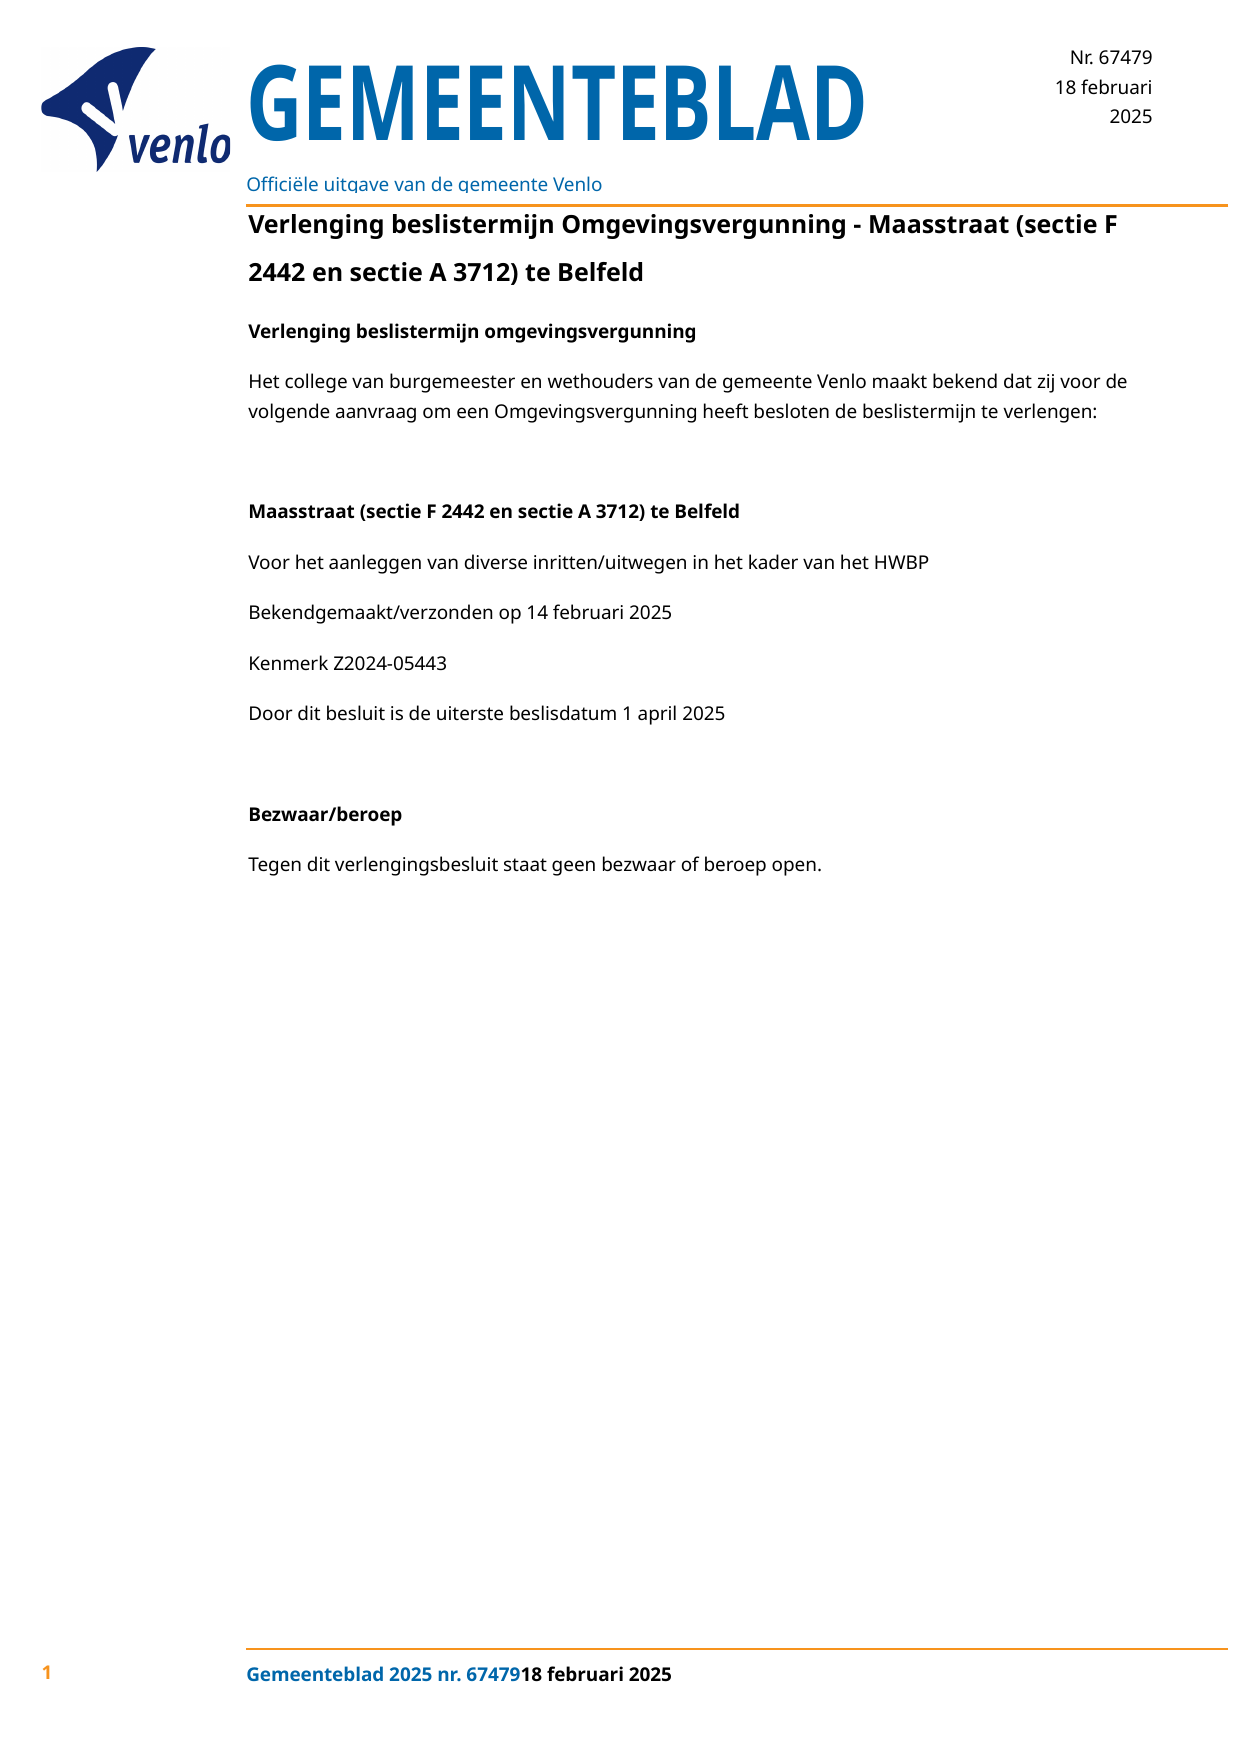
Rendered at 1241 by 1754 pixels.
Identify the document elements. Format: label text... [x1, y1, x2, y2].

text Tegen dit verlengingsbesluit staat geen bezwaar of beroep open. [248, 852, 1152, 877]
text Door dit besluit is de uiterste beslisdatum 1 april 2025 [248, 700, 1152, 726]
text Bezwaar/beroep [248, 801, 1152, 827]
text Verlenging beslistermijn Omgevingsvergunning - Maasstraat (sectie F 2442 en sectie A 3712) te Belfeld [248, 207, 1152, 288]
text Verlenging beslistermijn omgevingsvergunning [248, 318, 1152, 344]
picture [41, 47, 231, 172]
text Het college van burgemeester en wethouders van de gemeente Venlo maakt bekend dat zij voor de volgende aanvraag om een Omgevingsvergunning heeft besloten de beslistermijn te verlengen: [248, 368, 1152, 424]
text Voor het aanleggen van diverse inritten/uitwegen in het kader van het HWBP [248, 549, 1152, 575]
text Bekendgemaakt/verzonden op 14 februari 2025 [248, 599, 1152, 625]
text Kenmerk Z2024-05443 [248, 650, 1152, 676]
text Maasstraat (sectie F 2442 en sectie A 3712) te Belfeld [248, 499, 1152, 524]
